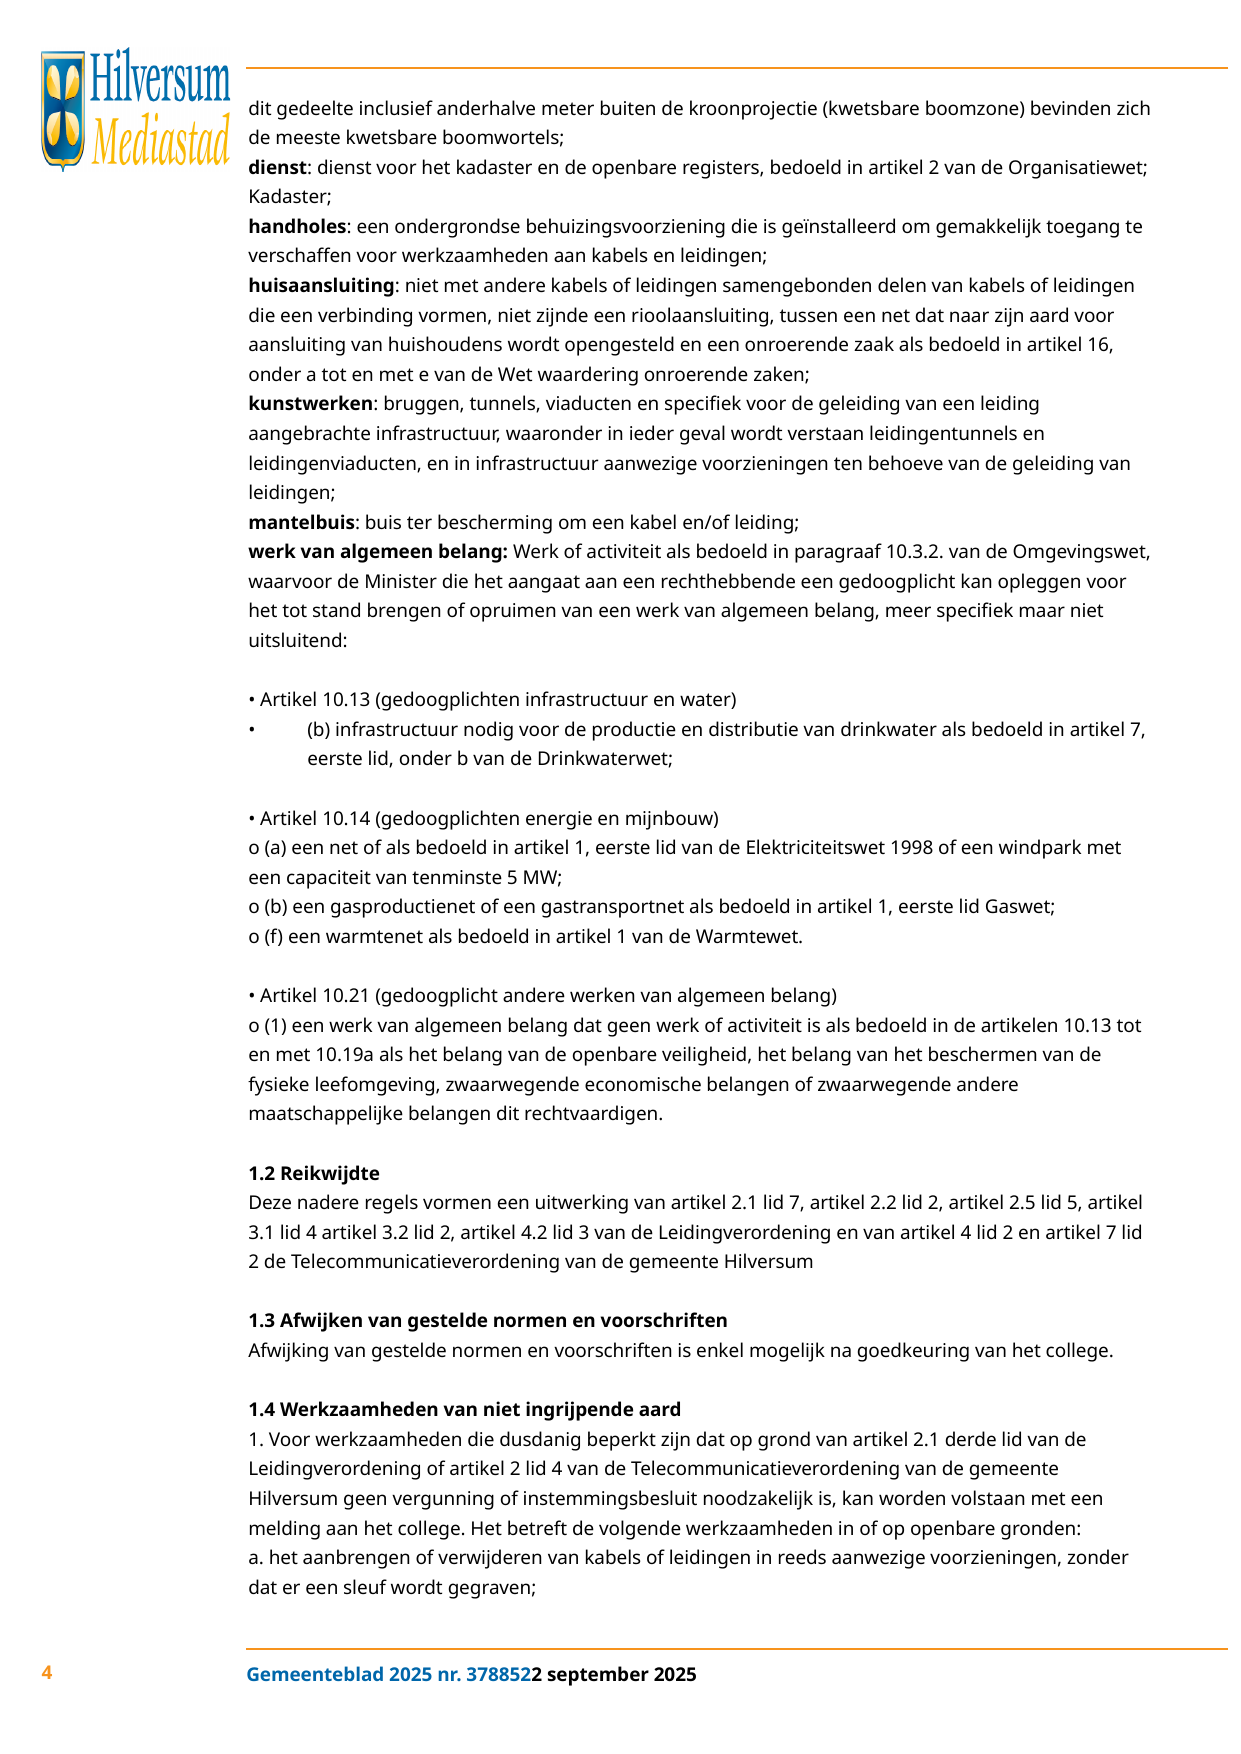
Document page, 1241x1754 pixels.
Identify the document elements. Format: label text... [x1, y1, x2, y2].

text huisaansluiting: niet met andere kabels of leidingen samengebonden delen van kabels of leidingen die een verbinding vormen, niet zijnde een rioolaansluiting, tussen een net dat naar zijn aard voor aansluiting van huishoudens wordt opengesteld en een onroerende zaak als bedoeld in artikel 16, onder a tot en met e van de Wet waardering onroerende zaken; [248, 272, 1152, 387]
text handholes: een ondergrondse behuizingsvoorziening die is geïnstalleerd om gemakkelijk toegang te verschaffen voor werkzaamheden aan kabels en leidingen; [248, 213, 1152, 268]
text o (b) een gasproductienet of een gastransportnet als bedoeld in artikel 1, eerste lid Gaswet; [248, 893, 1152, 919]
picture [41, 47, 231, 172]
text • Artikel 10.13 (gedoogplichten infrastructuur en water) [248, 686, 1152, 712]
text • Artikel 10.14 (gedoogplichten energie en mijnbouw) [248, 805, 1152, 831]
text kunstwerken: bruggen, tunnels, viaducten en specifiek voor de geleiding van een leiding aangebrachte infrastructuur, waaronder in ieder geval wordt verstaan leidingentunnels en leidingenviaducten, en in infrastructuur aanwezige voorzieningen ten behoeve van de geleiding van leidingen; [248, 391, 1152, 505]
text Deze nadere regels vormen een uitwerking van artikel 2.1 lid 7, artikel 2.2 lid 2, artikel 2.5 lid 5, artikel 3.1 lid 4 artikel 3.2 lid 2, artikel 4.2 lid 3 van de Leidingverordening en van artikel 4 lid 2 en artikel 7 lid 2 de Telecommunicatieverordening van de gemeente Hilversum [248, 1189, 1152, 1274]
text 1. Voor werkzaamheden die dusdanig beperkt zijn dat op grond van artikel 2.1 derde lid van de Leidingverordening of artikel 2 lid 4 van de Telecommunicatieverordening van de gemeente Hilversum geen vergunning of instemmingsbesluit noodzakelijk is, kan worden volstaan met een melding aan het college. Het betreft de volgende werkzaamheden in of op openbare gronden: [248, 1426, 1152, 1541]
text o (a) een net of als bedoeld in artikel 1, eerste lid van de Elektriciteitswet 1998 of een windpark met een capaciteit van tenminste 5 MW; [248, 834, 1152, 890]
text werk van algemeen belang: Werk of activiteit als bedoeld in paragraaf 10.3.2. van de Omgevingswet, waarvoor de Minister die het aangaat aan een rechthebbende een gedoogplicht kan opleggen voor het tot stand brengen of opruimen van een werk van algemeen belang, meer specifiek maar niet uitsluitend: [248, 538, 1152, 653]
text o (1) een werk van algemeen belang dat geen werk of activiteit is als bedoeld in de artikelen 10.13 tot en met 10.19a als het belang van de openbare veiligheid, het belang van het beschermen van de fysieke leefomgeving, zwaarwegende economische belangen of zwaarwegende andere maatschappelijke belangen dit rechtvaardigen. [248, 1012, 1152, 1126]
text 1.2 Reikwijdte [248, 1160, 1152, 1186]
text o (f) een warmtenet als bedoeld in artikel 1 van de Warmtewet. [248, 923, 1152, 949]
text mantelbuis: buis ter bescherming om een kabel en/of leiding; [248, 509, 1152, 535]
text a. het aanbrengen of verwijderen van kabels of leidingen in reeds aanwezige voorzieningen, zonder dat er een sleuf wordt gegraven; [248, 1544, 1152, 1600]
text 1.3 Afwijken van gestelde normen en voorschriften [248, 1308, 1152, 1333]
list (b) infrastructuur nodig voor de productie en distributie van drinkwater als bedoeld in artikel 7, eerste lid, onder b van de Drinkwaterwet; [248, 716, 1152, 771]
text Afwijking van gestelde normen en voorschriften is enkel mogelijk na goedkeuring van het college. [248, 1337, 1152, 1363]
text dit gedeelte inclusief anderhalve meter buiten de kroonprojectie (kwetsbare boomzone) bevinden zich de meeste kwetsbare boomwortels; [248, 95, 1152, 150]
text dienst: dienst voor het kadaster en de openbare registers, bedoeld in artikel 2 van de Organisatiewet; Kadaster; [248, 154, 1152, 209]
text • Artikel 10.21 (gedoogplicht andere werken van algemeen belang) [248, 982, 1152, 1008]
text 1.4 Werkzaamheden van niet ingrijpende aard [248, 1396, 1152, 1422]
